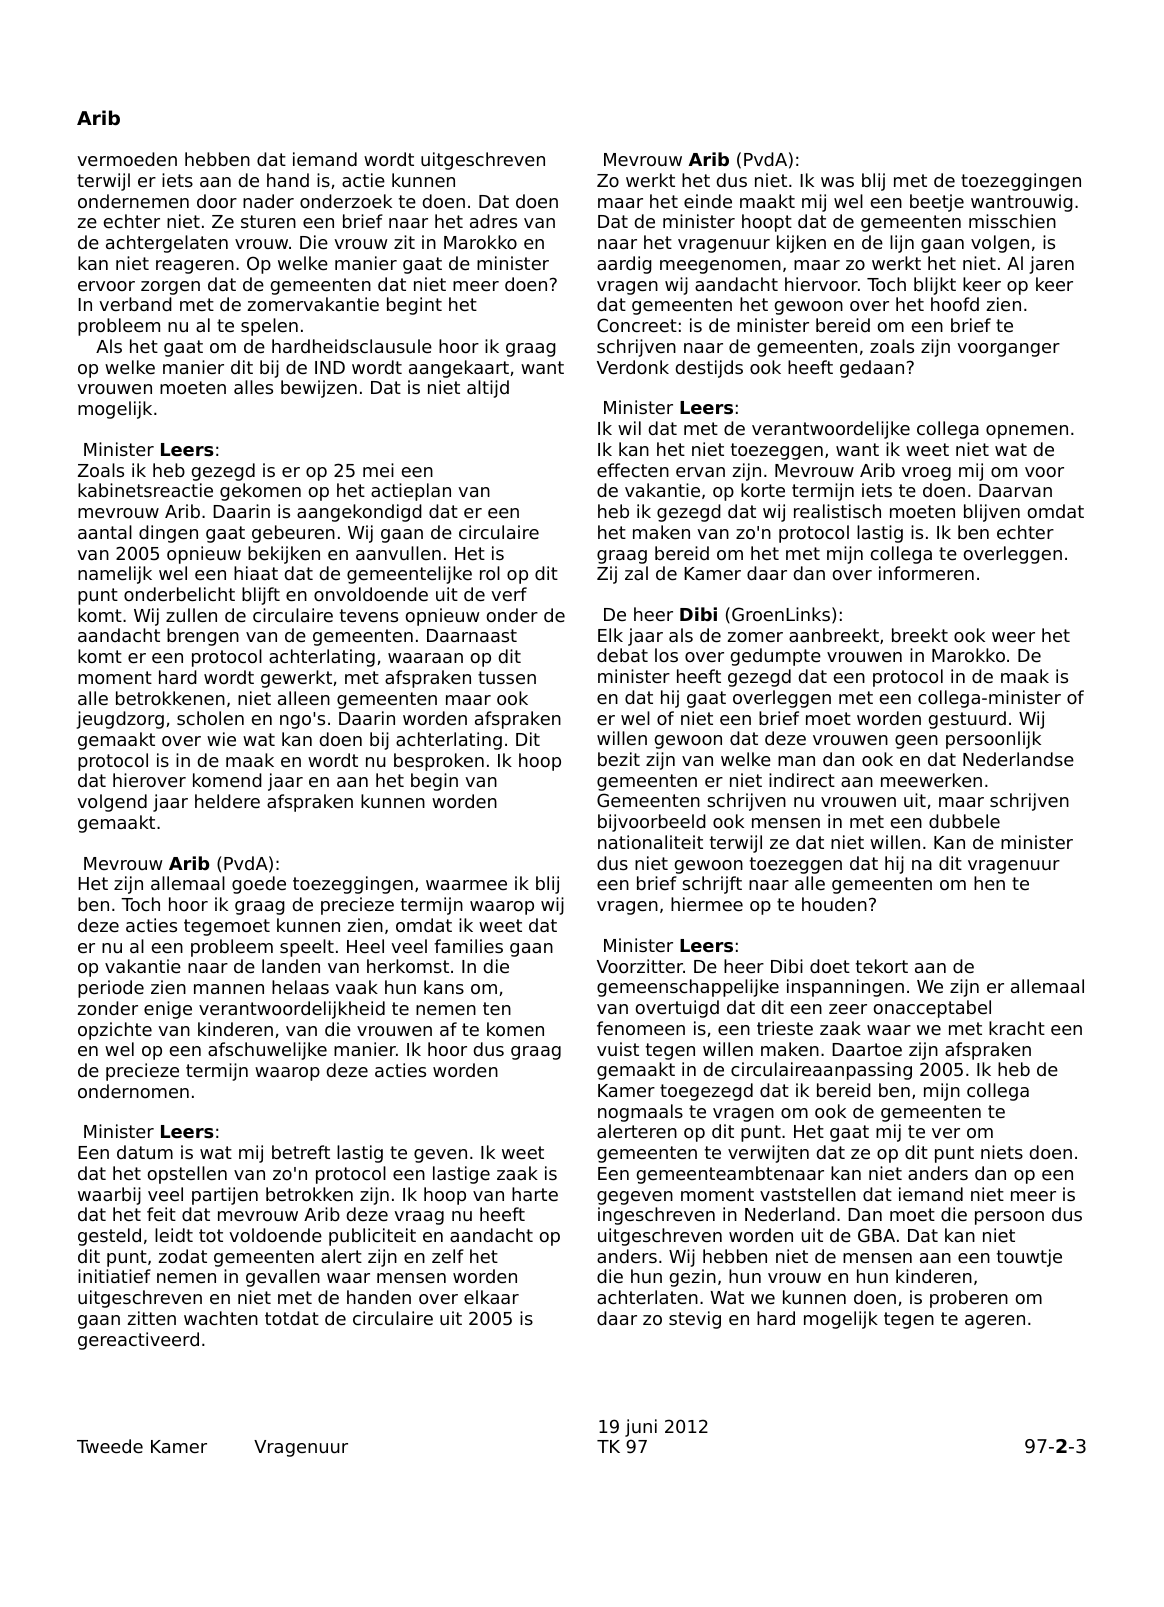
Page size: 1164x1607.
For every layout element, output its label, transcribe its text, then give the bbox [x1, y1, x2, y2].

text Een datum is wat mij betreft lastig te geven. Ik weet dat het opstellen van zo'n protocol een lastige zaak is waarbij veel partijen betrokken zijn. Ik hoop van harte dat het feit dat mevrouw Arib deze vraag nu heeft gesteld, leidt tot voldoende publiciteit en aandacht op dit punt, zodat gemeenten alert zijn en zelf het initiatief nemen in gevallen waar mensen worden uitgeschreven en niet met de handen over elkaar gaan zitten wachten totdat de circulaire uit 2005 is gereactiveerd. [77, 1143, 567, 1350]
text vermoeden hebben dat iemand wordt uitgeschreven terwijl er iets aan de hand is, actie kunnen ondernemen door nader onderzoek te doen. Dat doen ze echter niet. Ze sturen een brief naar het adres van de achtergelaten vrouw. Die vrouw zit in Marokko en kan niet reageren. Op welke manier gaat de minister ervoor zorgen dat de gemeenten dat niet meer doen? In verband met de zomervakantie begint het probleem nu al te spelen. [77, 150, 567, 337]
text Het zijn allemaal goede toezeggingen, waarmee ik blij ben. Toch hoor ik graag de precieze termijn waarop wij deze acties tegemoet kunnen zien, omdat ik weet dat er nu al een probleem speelt. Heel veel families gaan op vakantie naar de landen van herkomst. In die periode zien mannen helaas vaak hun kans om, zonder enige verantwoordelijkheid te nemen ten opzichte van kinderen, van die vrouwen af te komen en wel op een afschuwelijke manier. Ik hoor dus graag de precieze termijn waarop deze acties worden ondernomen. [77, 874, 567, 1102]
text Ik wil dat met de verantwoordelijke collega opnemen. Ik kan het niet toezeggen, want ik weet niet wat de effecten ervan zijn. Mevrouw Arib vroeg mij om voor de vakantie, op korte termijn iets te doen. Daarvan heb ik gezegd dat wij realistisch moeten blijven omdat het maken van zo'n protocol lastig is. Ik ben echter graag bereid om het met mijn collega te overleggen. Zij zal de Kamer daar dan over informeren. [596, 419, 1087, 585]
text Zo werkt het dus niet. Ik was blij met de toezeggingen maar het einde maakt mij wel een beetje wantrouwig. Dat de minister hoopt dat de gemeenten misschien naar het vragenuur kijken en de lijn gaan volgen, is aardig meegenomen, maar zo werkt het niet. Al jaren vragen wij aandacht hiervoor. Toch blijkt keer op keer dat gemeenten het gewoon over het hoofd zien. Concreet: is de minister bereid om een brief te schrijven naar de gemeenten, zoals zijn voorganger Verdonk destijds ook heeft gedaan? [596, 171, 1087, 378]
text Elk jaar als de zomer aanbreekt, breekt ook weer het debat los over gedumpte vrouwen in Marokko. De minister heeft gezegd dat een protocol in de maak is en dat hij gaat overleggen met een collega-minister of er wel of niet een brief moet worden gestuurd. Wij willen gewoon dat deze vrouwen geen persoonlijk bezit zijn van welke man dan ook en dat Nederlandse gemeenten er niet indirect aan meewerken. Gemeenten schrijven nu vrouwen uit, maar schrijven bijvoorbeeld ook mensen in met een dubbele nationaliteit terwijl ze dat niet willen. Kan de minister dus niet gewoon toezeggen dat hij na dit vragenuur een brief schrijft naar alle gemeenten om hen te vragen, hiermee op te houden? [596, 626, 1087, 916]
text Mevrouw Arib (PvdA): [596, 150, 1087, 171]
text Voorzitter. De heer Dibi doet tekort aan de gemeenschappelijke inspanningen. We zijn er allemaal van overtuigd dat dit een zeer onacceptabel fenomeen is, een trieste zaak waar we met kracht een vuist tegen willen maken. Daartoe zijn afspraken gemaakt in de circulaireaanpassing 2005. Ik heb de Kamer toegezegd dat ik bereid ben, mijn collega nogmaals te vragen om ook de gemeenten te alerteren op dit punt. Het gaat mij te ver om gemeenten te verwijten dat ze op dit punt niets doen. Een gemeenteambtenaar kan niet anders dan op een gegeven moment vaststellen dat iemand niet meer is ingeschreven in Nederland. Dan moet die persoon dus uitgeschreven worden uit de GBA. Dat kan niet anders. Wij hebben niet de mensen aan een touwtje die hun gezin, hun vrouw en hun kinderen, achterlaten. Wat we kunnen doen, is proberen om daar zo stevig en hard mogelijk tegen te ageren. [596, 956, 1087, 1329]
text Minister Leers: [596, 936, 1087, 956]
text Minister Leers: [77, 440, 567, 460]
text De heer Dibi (GroenLinks): [596, 605, 1087, 626]
text Als het gaat om de hardheidsclausule hoor ik graag op welke manier dit bij de IND wordt aangekaart, want vrouwen moeten alles bewijzen. Dat is niet altijd mogelijk. [77, 337, 567, 420]
text Mevrouw Arib (PvdA): [77, 853, 567, 874]
text Minister Leers: [77, 1122, 567, 1143]
text Minister Leers: [596, 398, 1087, 419]
text Zoals ik heb gezegd is er op 25 mei een kabinetsreactie gekomen op het actieplan van mevrouw Arib. Daarin is aangekondigd dat er een aantal dingen gaat gebeuren. Wij gaan de circulaire van 2005 opnieuw bekijken en aanvullen. Het is namelijk wel een hiaat dat de gemeentelijke rol op dit punt onderbelicht blijft en onvoldoende uit de verf komt. Wij zullen de circulaire tevens opnieuw onder de aandacht brengen van de gemeenten. Daarnaast komt er een protocol achterlating, waaraan op dit moment hard wordt gewerkt, met afspraken tussen alle betrokkenen, niet alleen gemeenten maar ook jeugdzorg, scholen en ngo's. Daarin worden afspraken gemaakt over wie wat kan doen bij achterlating. Dit protocol is in de maak en wordt nu besproken. Ik hoop dat hierover komend jaar en aan het begin van volgend jaar heldere afspraken kunnen worden gemaakt. [77, 460, 567, 833]
